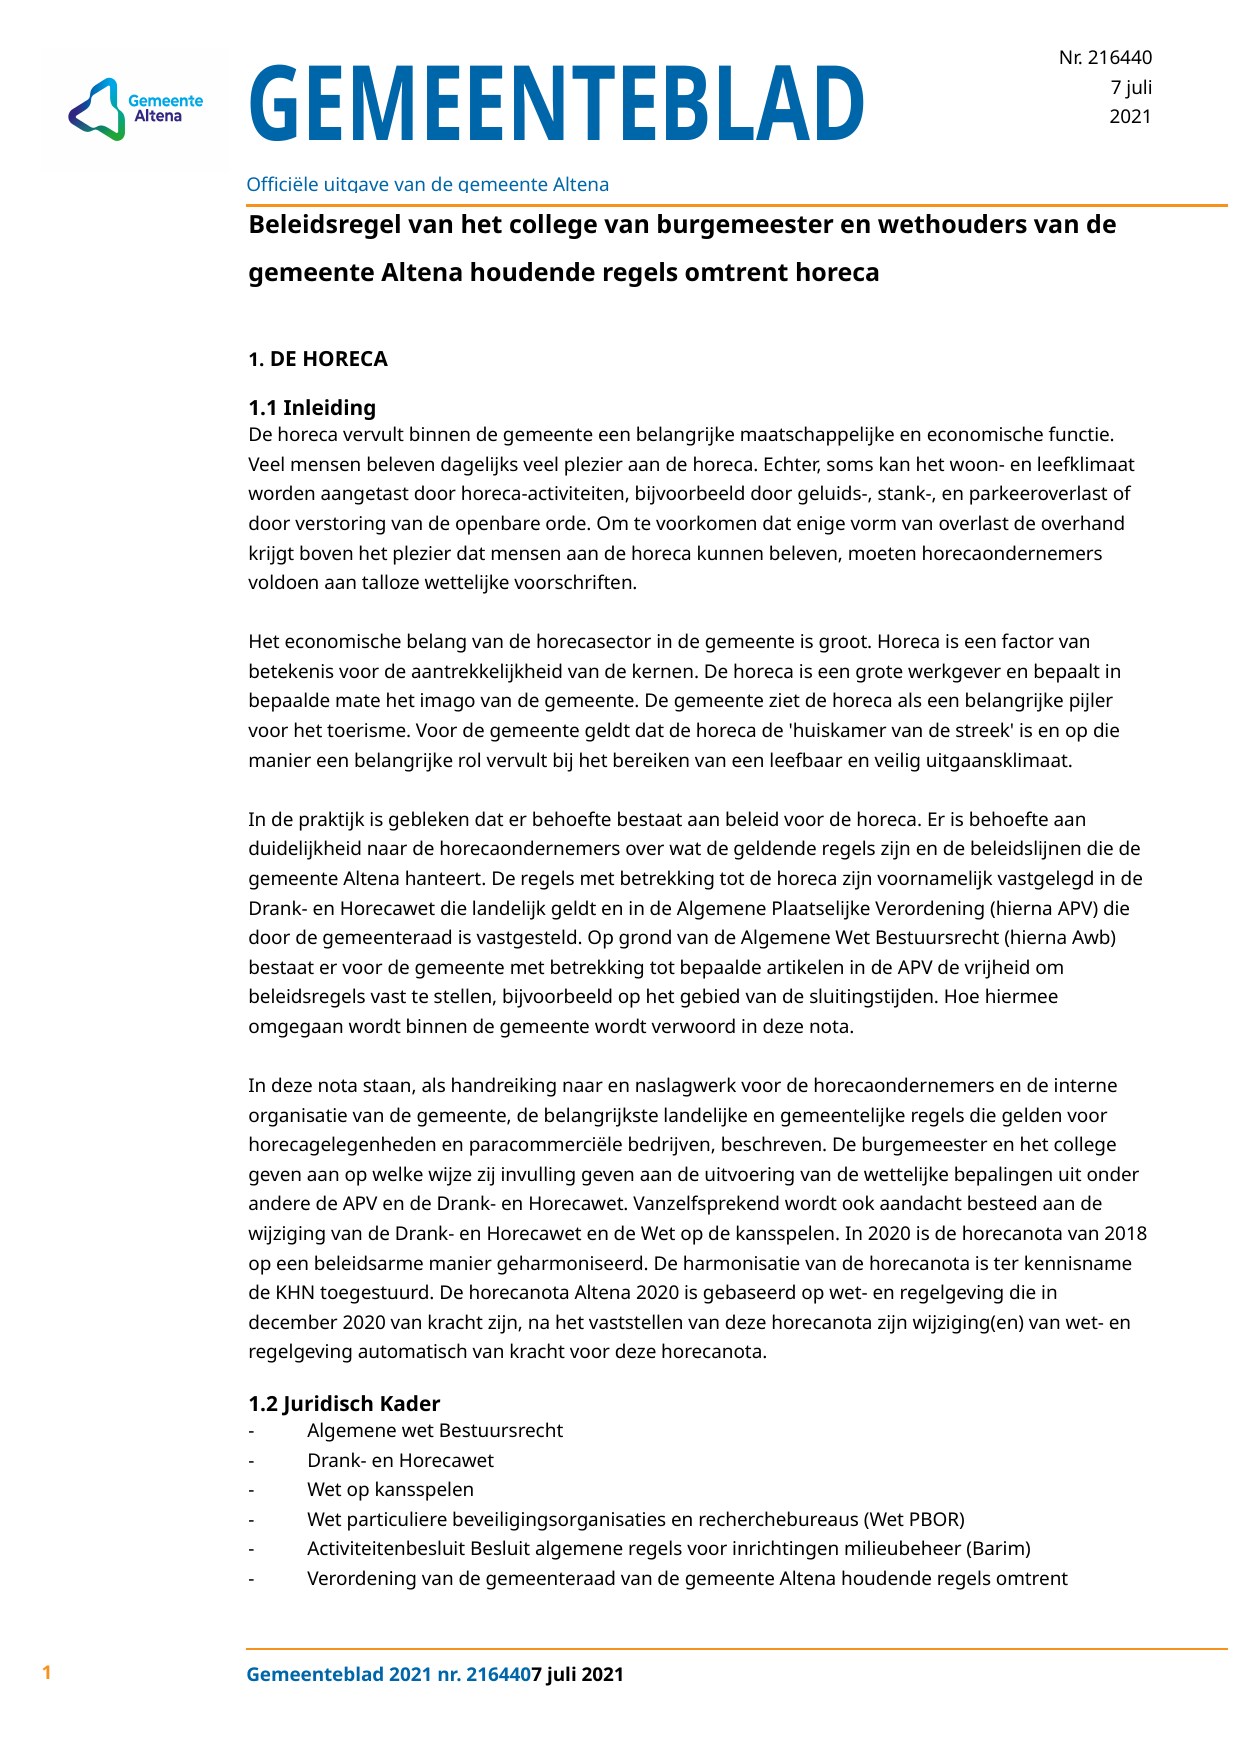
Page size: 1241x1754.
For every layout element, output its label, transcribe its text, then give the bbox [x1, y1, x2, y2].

text 1.2 Juridisch Kader [248, 1389, 1152, 1417]
list Activiteitenbesluit Besluit algemene regels voor inrichtingen milieubeheer (Barim) [248, 1536, 1152, 1561]
picture [41, 47, 231, 172]
text In deze nota staan, als handreiking naar en naslagwerk voor de horecaondernemers en de interne organisatie van de gemeente, de belangrijkste landelijke en gemeentelijke regels die gelden voor horecagelegenheden en paracommerciële bedrijven, beschreven. De burgemeester en het college geven aan op welke wijze zij invulling geven aan de uitvoering van de wettelijke bepalingen uit onder andere de APV en de Drank- en Horecawet. Vanzelfsprekend wordt ook aandacht besteed aan de wijziging van de Drank- en Horecawet en de Wet op de kansspelen. In 2020 is de horecanota van 2018 op een beleidsarme manier geharmoniseerd. De harmonisatie van de horecanota is ter kennisname de KHN toegestuurd. De horecanota Altena 2020 is gebaseerd op wet- en regelgeving die in december 2020 van kracht zijn, na het vaststellen van deze horecanota zijn wijziging(en) van wet- en regelgeving automatisch van kracht voor deze horecanota. [248, 1072, 1152, 1364]
text 1.1 Inleiding [248, 393, 1152, 421]
text De horeca vervult binnen de gemeente een belangrijke maatschappelijke en economische functie. Veel mensen beleven dagelijks veel plezier aan de horeca. Echter, soms kan het woon- en leefklimaat worden aangetast door horeca-activiteiten, bijvoorbeeld door geluids-, stank-, en parkeeroverlast of door verstoring van de openbare orde. Om te voorkomen dat enige vorm van overlast de overhand krijgt boven het plezier dat mensen aan de horeca kunnen beleven, moeten horecaondernemers voldoen aan talloze wettelijke voorschriften. [248, 421, 1152, 595]
text Beleidsregel van het college van burgemeester en wethouders van de gemeente Altena houdende regels omtrent horeca [248, 207, 1152, 288]
list Wet particuliere beveiligingsorganisaties en recherchebureaus (Wet PBOR) [248, 1506, 1152, 1532]
text Het economische belang van de horecasector in de gemeente is groot. Horeca is een factor van betekenis voor de aantrekkelijkheid van de kernen. De horeca is een grote werkgever en bepaalt in bepaalde mate het imago van de gemeente. De gemeente ziet de horeca als een belangrijke pijler voor het toerisme. Voor de gemeente geldt dat de horeca de 'huiskamer van de streek' is en op die manier een belangrijke rol vervult bij het bereiken van een leefbaar en veilig uitgaansklimaat. [248, 628, 1152, 772]
list Algemene wet Bestuursrecht [248, 1417, 1152, 1443]
text In de praktijk is gebleken dat er behoefte bestaat aan beleid voor de horeca. Er is behoefte aan duidelijkheid naar de horecaondernemers over wat de geldende regels zijn en de beleidslijnen die de gemeente Altena hanteert. De regels met betrekking tot de horeca zijn voornamelijk vastgelegd in de Drank- en Horecawet die landelijk geldt en in de Algemene Plaatselijke Verordening (hierna APV) die door de gemeenteraad is vastgesteld. Op grond van de Algemene Wet Bestuursrecht (hierna Awb) bestaat er voor de gemeente met betrekking tot bepaalde artikelen in de APV de vrijheid om beleidsregels vast te stellen, bijvoorbeeld op het gebied van de sluitingstijden. Hoe hiermee omgegaan wordt binnen de gemeente wordt verwoord in deze nota. [248, 806, 1152, 1039]
text 1. DE HORECA [248, 344, 1152, 372]
list Verordening van de gemeenteraad van de gemeente Altena houdende regels omtrent [248, 1565, 1152, 1591]
list Drank- en Horecawet [248, 1447, 1152, 1473]
list Wet op kansspelen [248, 1476, 1152, 1502]
